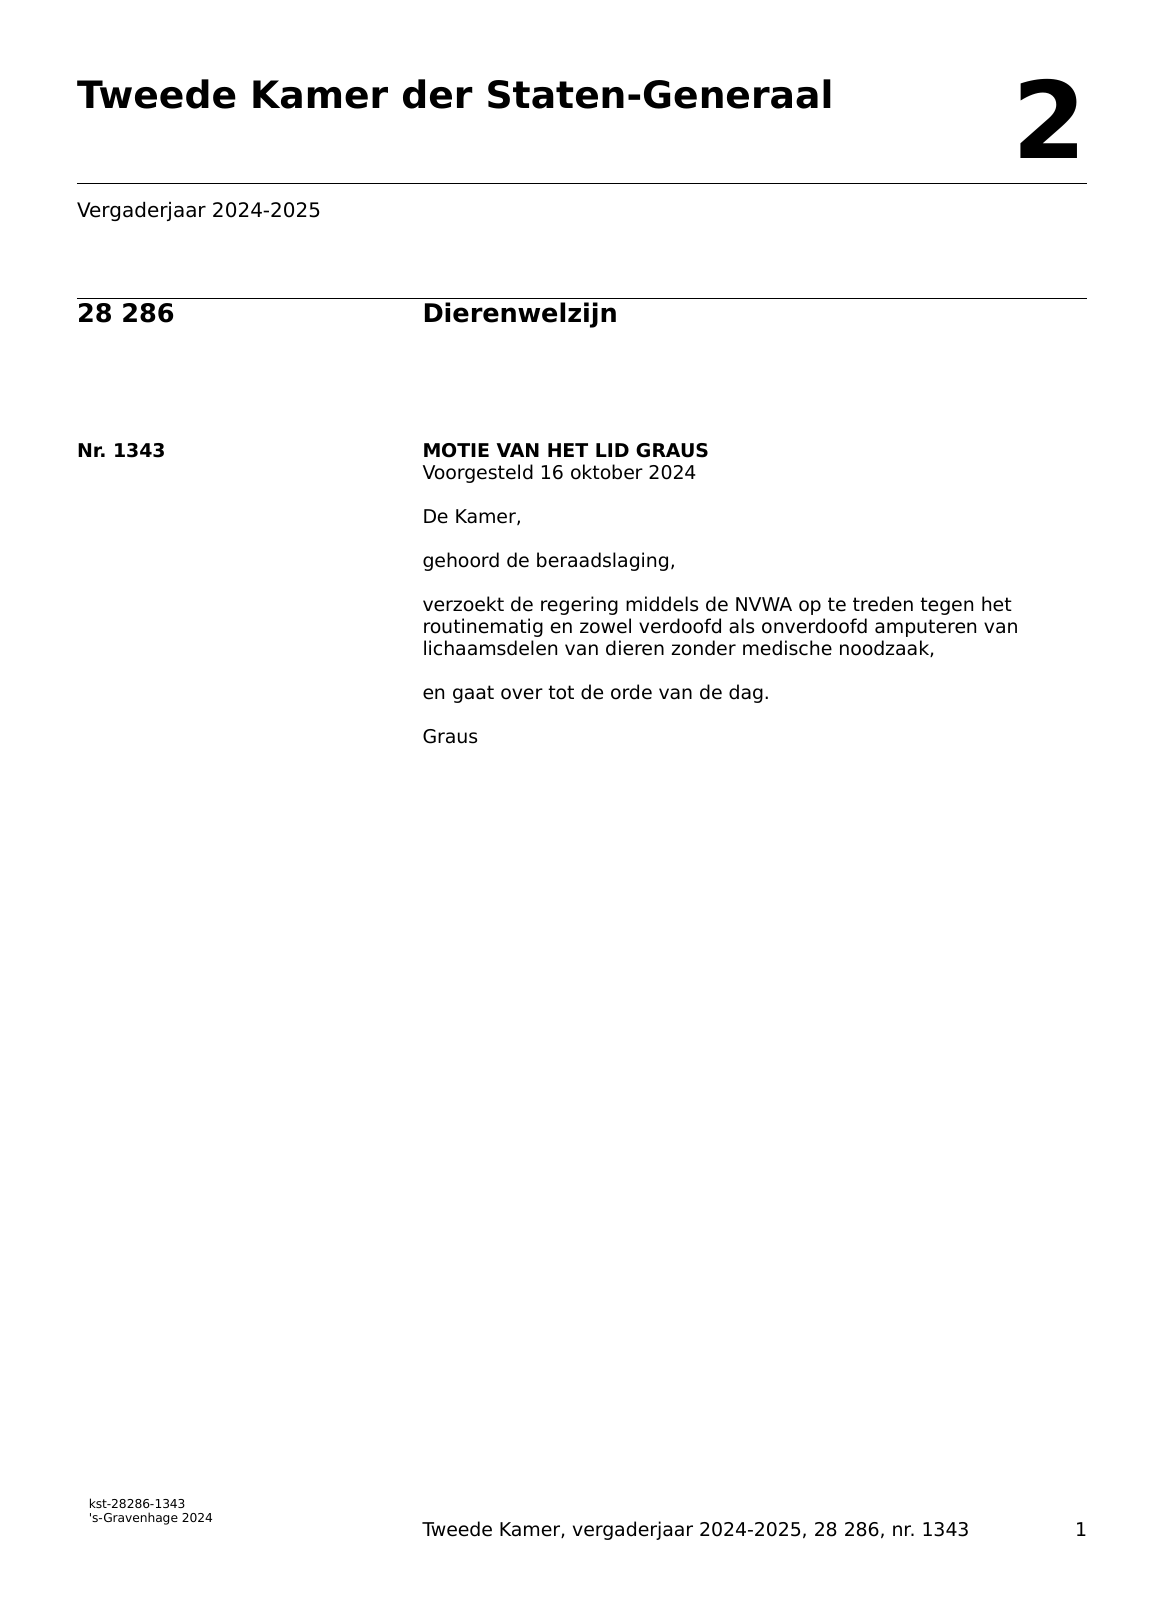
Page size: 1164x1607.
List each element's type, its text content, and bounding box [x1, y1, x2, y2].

text verzoekt de regering middels de NVWA op te treden tegen het routinematig en zowel verdoofd als onverdoofd amputeren van lichaamsdelen van dieren zonder medische noodzaak, [422, 594, 1087, 660]
text De Kamer, [422, 506, 1087, 528]
subtitle Nr. 1343 MOTIE VAN HET LID GRAUS [77, 440, 1087, 462]
table_header 2 [886, 59, 1087, 183]
table_header Tweede Kamer der Staten-Generaal [77, 59, 886, 183]
subtitle 28 286 Dierenwelzijn [77, 299, 1087, 329]
text en gaat over tot de orde van de dag. [422, 682, 1087, 704]
text kst-28286-1343 [88, 1497, 323, 1511]
text Voorgesteld 16 oktober 2024 [422, 462, 1087, 484]
text gehoord de beraadslaging, [422, 550, 1087, 572]
table_cell Vergaderjaar 2024-2025 [77, 184, 1087, 298]
text Graus [422, 726, 1087, 748]
text 's-Gravenhage 2024 [88, 1511, 323, 1525]
